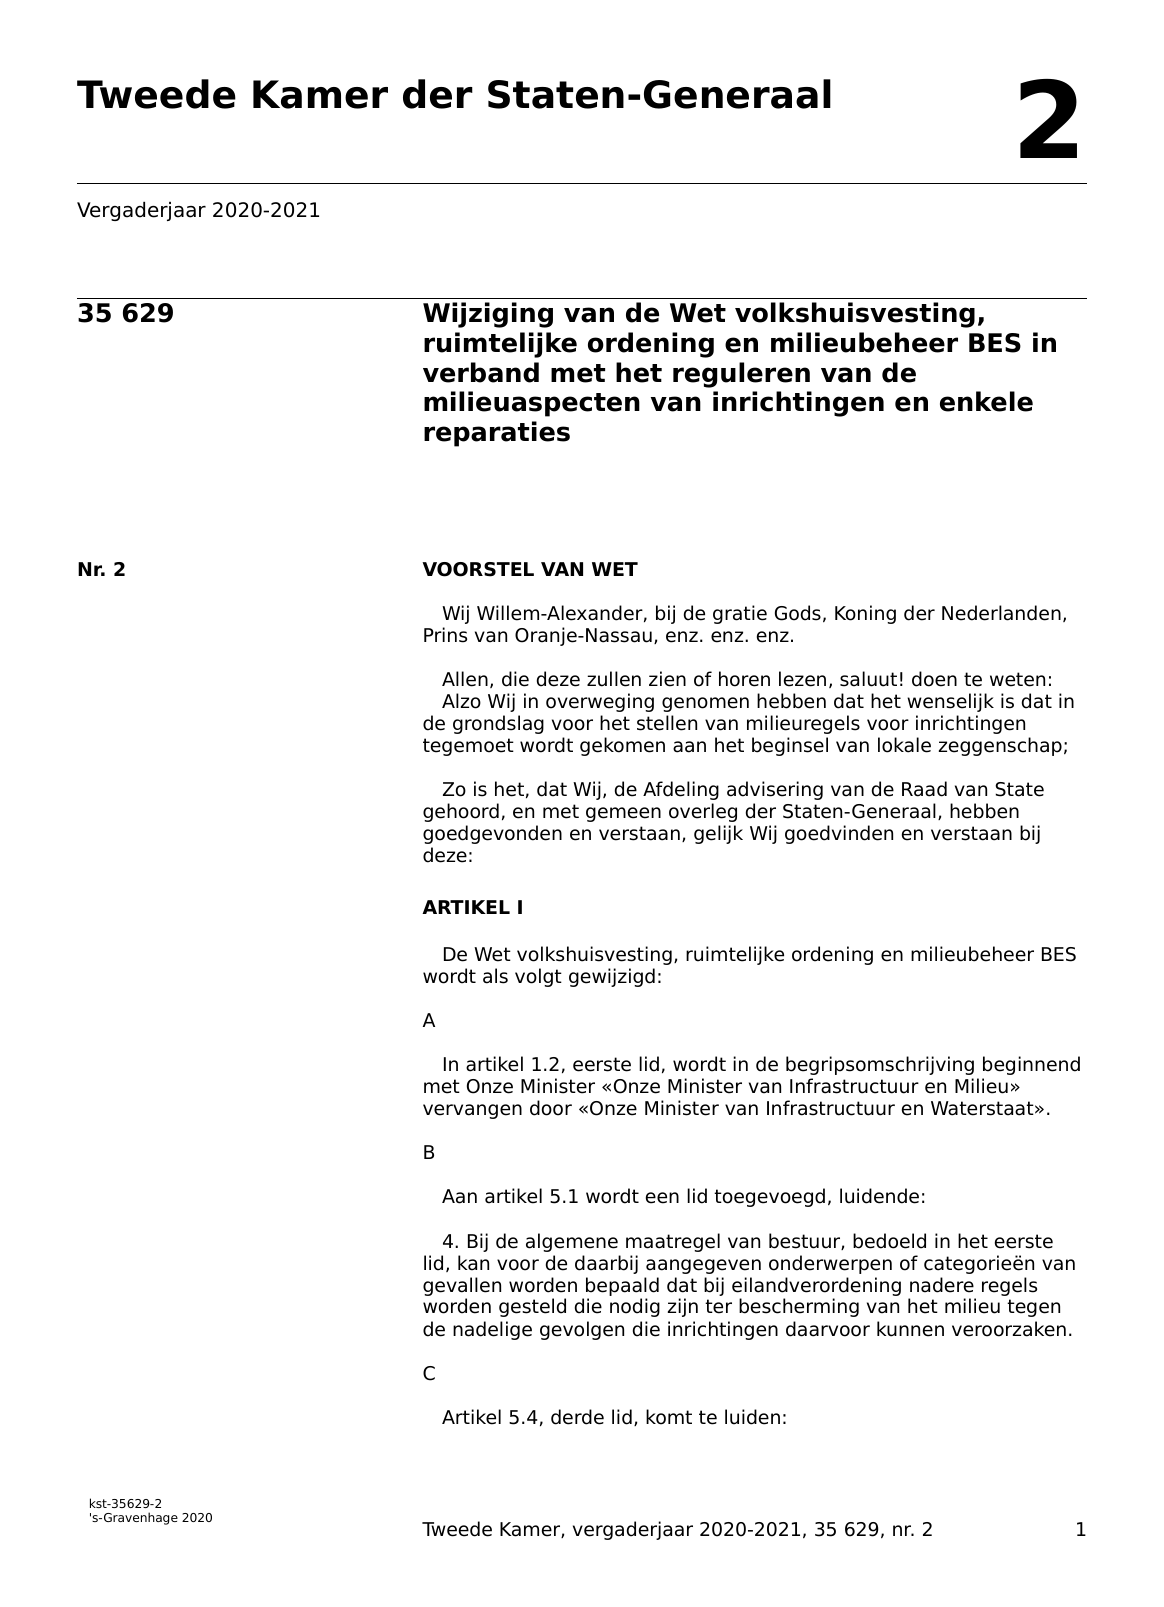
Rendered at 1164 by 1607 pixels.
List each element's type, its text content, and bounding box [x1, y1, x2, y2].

text 4. Bij de algemene maatregel van bestuur, bedoeld in het eerste lid, kan voor de daarbij aangegeven onderwerpen of categorieën van gevallen worden bepaald dat bij eilandverordening nadere regels worden gesteld die nodig zijn ter bescherming van het milieu tegen de nadelige gevolgen die inrichtingen daarvoor kunnen veroorzaken. [422, 1231, 1087, 1340]
text A [422, 1010, 1087, 1032]
text 's-Gravenhage 2020 [88, 1511, 323, 1525]
table_header 2 [886, 59, 1087, 183]
subtitle Nr. 2 VOORSTEL VAN WET [77, 558, 1087, 580]
table_cell Vergaderjaar 2020-2021 [77, 184, 1087, 298]
text Zo is het, dat Wij, de Afdeling advisering van de Raad van State gehoord, en met gemeen overleg der Staten-Generaal, hebben goedgevonden en verstaan, gelijk Wij goedvinden en verstaan bij deze: [422, 779, 1087, 867]
subtitle ARTIKEL I [422, 897, 1087, 919]
text Alzo Wij in overweging genomen hebben dat het wenselijk is dat in de grondslag voor het stellen van milieuregels voor inrichtingen tegemoet wordt gekomen aan het beginsel van lokale zeggenschap; [422, 691, 1087, 757]
text Artikel 5.4, derde lid, komt te luiden: [422, 1407, 1087, 1429]
table_header Tweede Kamer der Staten-Generaal [77, 59, 886, 183]
text De Wet volkshuisvesting, ruimtelijke ordening en milieubeheer BES wordt als volgt gewijzigd: [422, 944, 1087, 988]
subtitle 35 629 Wijziging van de Wet volkshuisvesting, ruimtelijke ordening en milieubeheer BES in verband met het reguleren van de milieuaspecten van inrichtingen en enkele reparaties [77, 299, 1087, 447]
text C [422, 1363, 1087, 1384]
text B [422, 1142, 1087, 1164]
text In artikel 1.2, eerste lid, wordt in de begripsomschrijving beginnend met Onze Minister «Onze Minister van Infrastructuur en Milieu» vervangen door «Onze Minister van Infrastructuur en Waterstaat». [422, 1054, 1087, 1120]
text kst-35629-2 [88, 1497, 323, 1511]
text Aan artikel 5.1 wordt een lid toegevoegd, luidende: [422, 1186, 1087, 1208]
text Allen, die deze zullen zien of horen lezen, saluut! doen te weten: [422, 669, 1087, 691]
text Wij Willem-Alexander, bij de gratie Gods, Koning der Nederlanden, Prins van Oranje-Nassau, enz. enz. enz. [422, 603, 1087, 647]
